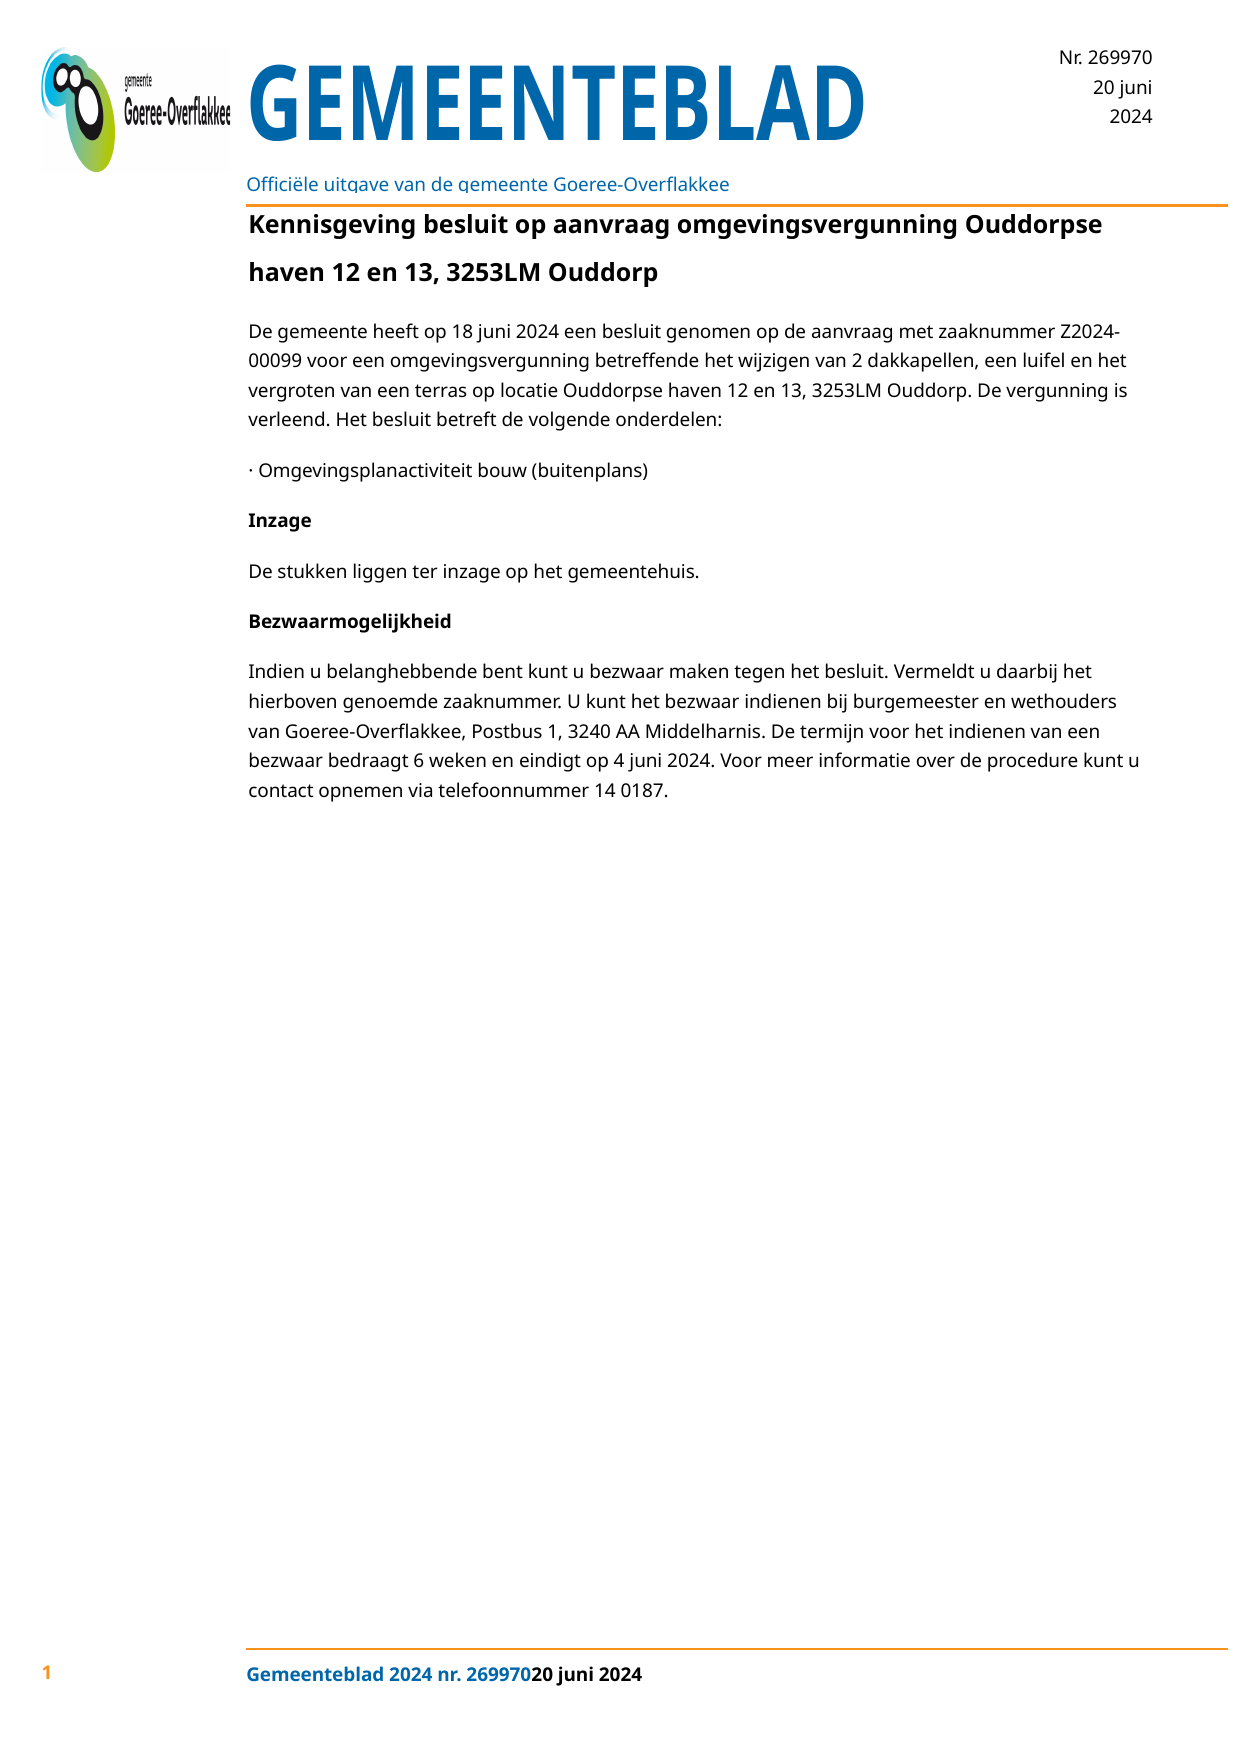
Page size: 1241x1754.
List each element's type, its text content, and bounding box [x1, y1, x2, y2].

picture [41, 47, 231, 172]
text Indien u belanghebbende bent kunt u bezwaar maken tegen het besluit. Vermeldt u daarbij het hierboven genoemde zaaknummer. U kunt het bezwaar indienen bij burgemeester en wethouders van Goeree-Overflakkee, Postbus 1, 3240 AA Middelharnis. De termijn voor het indienen van een bezwaar bedraagt 6 weken en eindigt op 4 juni 2024. Voor meer informatie over de procedure kunt u contact opnemen via telefoonnummer 14 0187. [248, 659, 1152, 803]
text De stukken liggen ter inzage op het gemeentehuis. [248, 558, 1152, 584]
text Kennisgeving besluit op aanvraag omgevingsvergunning Ouddorpse haven 12 en 13, 3253LM Ouddorp [248, 207, 1152, 288]
text · Omgevingsplanactiviteit bouw (buitenplans) [248, 457, 1152, 483]
text Bezwaarmogelijkheid [248, 608, 1152, 634]
text De gemeente heeft op 18 juni 2024 een besluit genomen op de aanvraag met zaaknummer Z2024-00099 voor een omgevingsvergunning betreffende het wijzigen van 2 dakkapellen, een luifel en het vergroten van een terras op locatie Ouddorpse haven 12 en 13, 3253LM Ouddorp. De vergunning is verleend. Het besluit betreft de volgende onderdelen: [248, 318, 1152, 432]
text Inzage [248, 507, 1152, 533]
